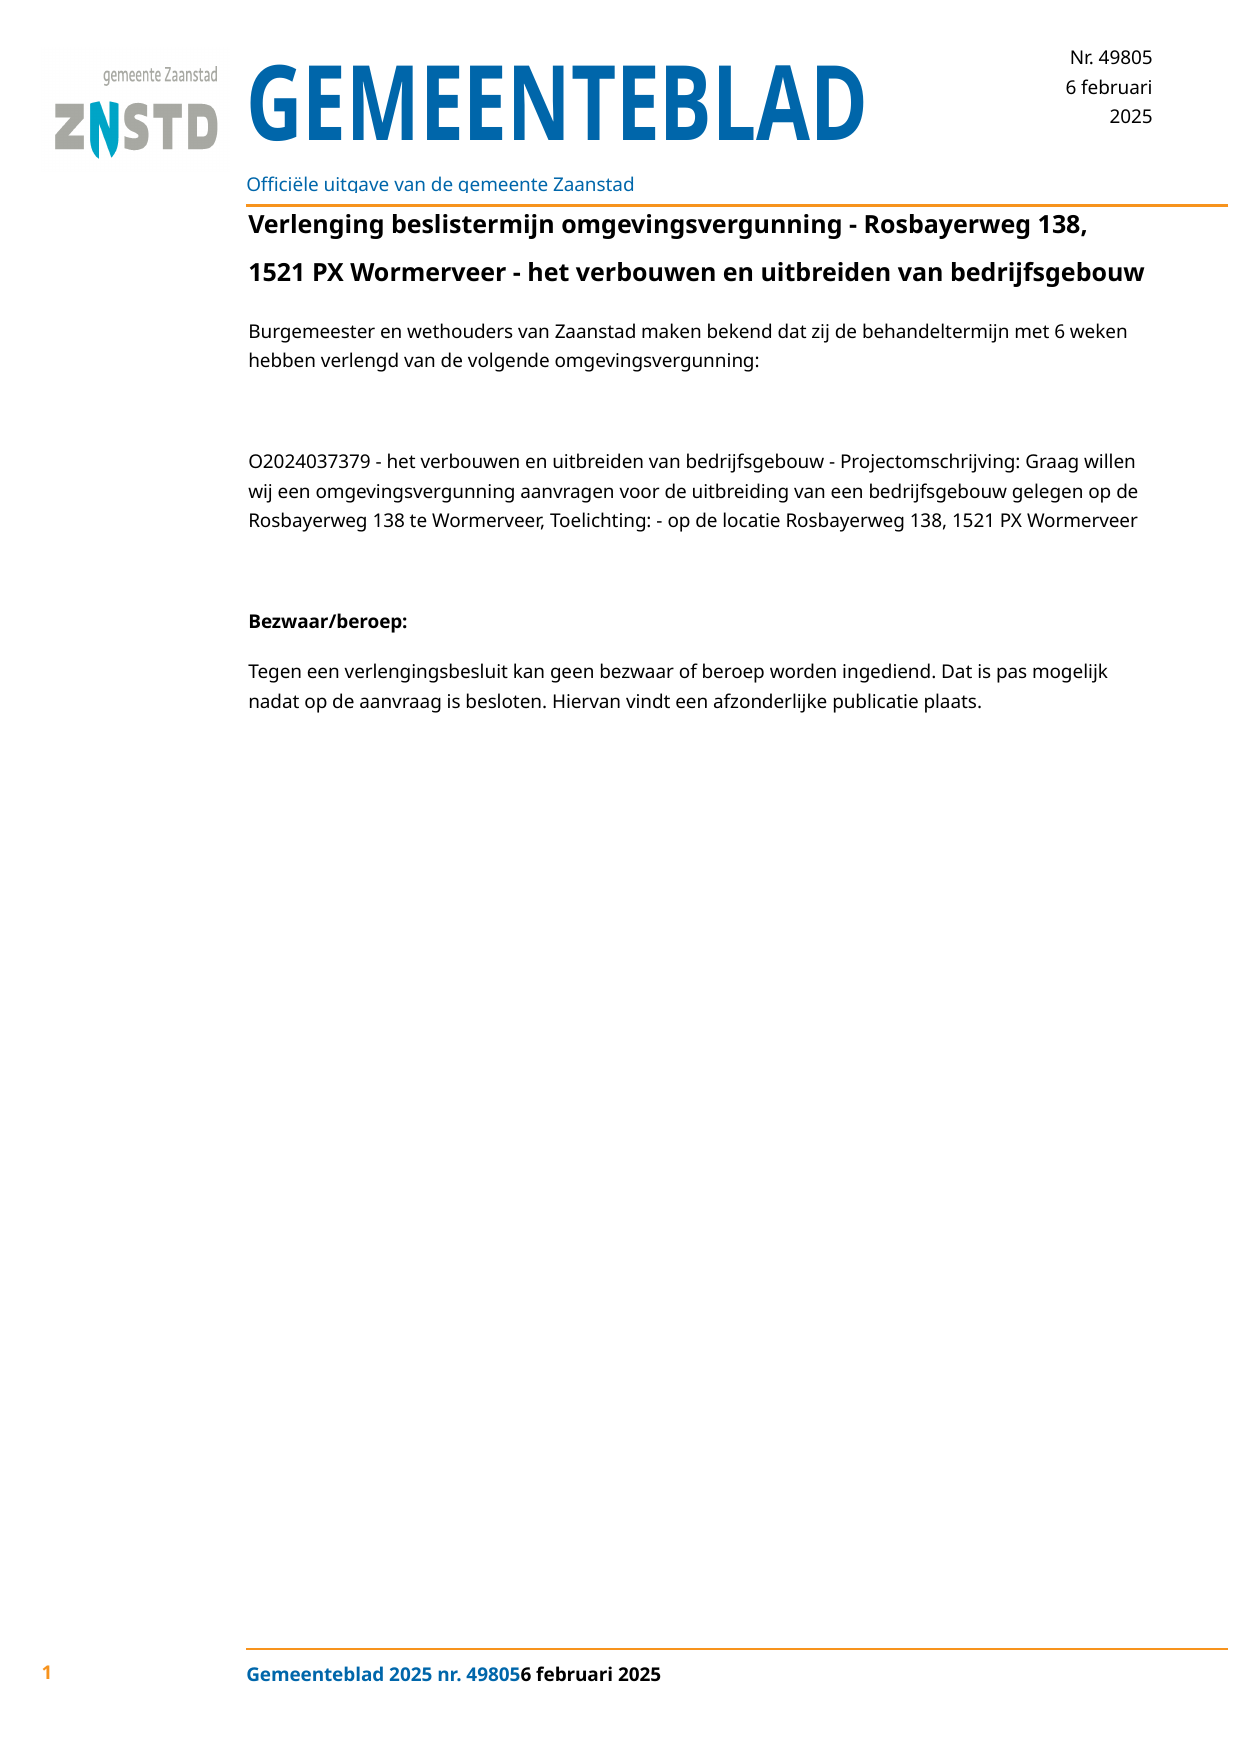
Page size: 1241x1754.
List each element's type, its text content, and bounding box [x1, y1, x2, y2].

text O2024037379 - het verbouwen en uitbreiden van bedrijfsgebouw - Projectomschrijving: Graag willen wij een omgevingsvergunning aanvragen voor de uitbreiding van een bedrijfsgebouw gelegen op de Rosbayerweg 138 te Wormerveer, Toelichting: - op de locatie Rosbayerweg 138, 1521 PX Wormerveer [248, 448, 1152, 533]
text Verlenging beslistermijn omgevingsvergunning - Rosbayerweg 138, 1521 PX Wormerveer - het verbouwen en uitbreiden van bedrijfsgebouw [248, 207, 1152, 288]
text Tegen een verlengingsbesluit kan geen bezwaar of beroep worden ingediend. Dat is pas mogelijk nadat op de aanvraag is besloten. Hiervan vindt een afzonderlijke publicatie plaats. [248, 659, 1152, 714]
picture [41, 47, 231, 172]
text Bezwaar/beroep: [248, 608, 1152, 634]
text Burgemeester en wethouders van Zaanstad maken bekend dat zij de behandeltermijn met 6 weken hebben verlengd van de volgende omgevingsvergunning: [248, 318, 1152, 373]
